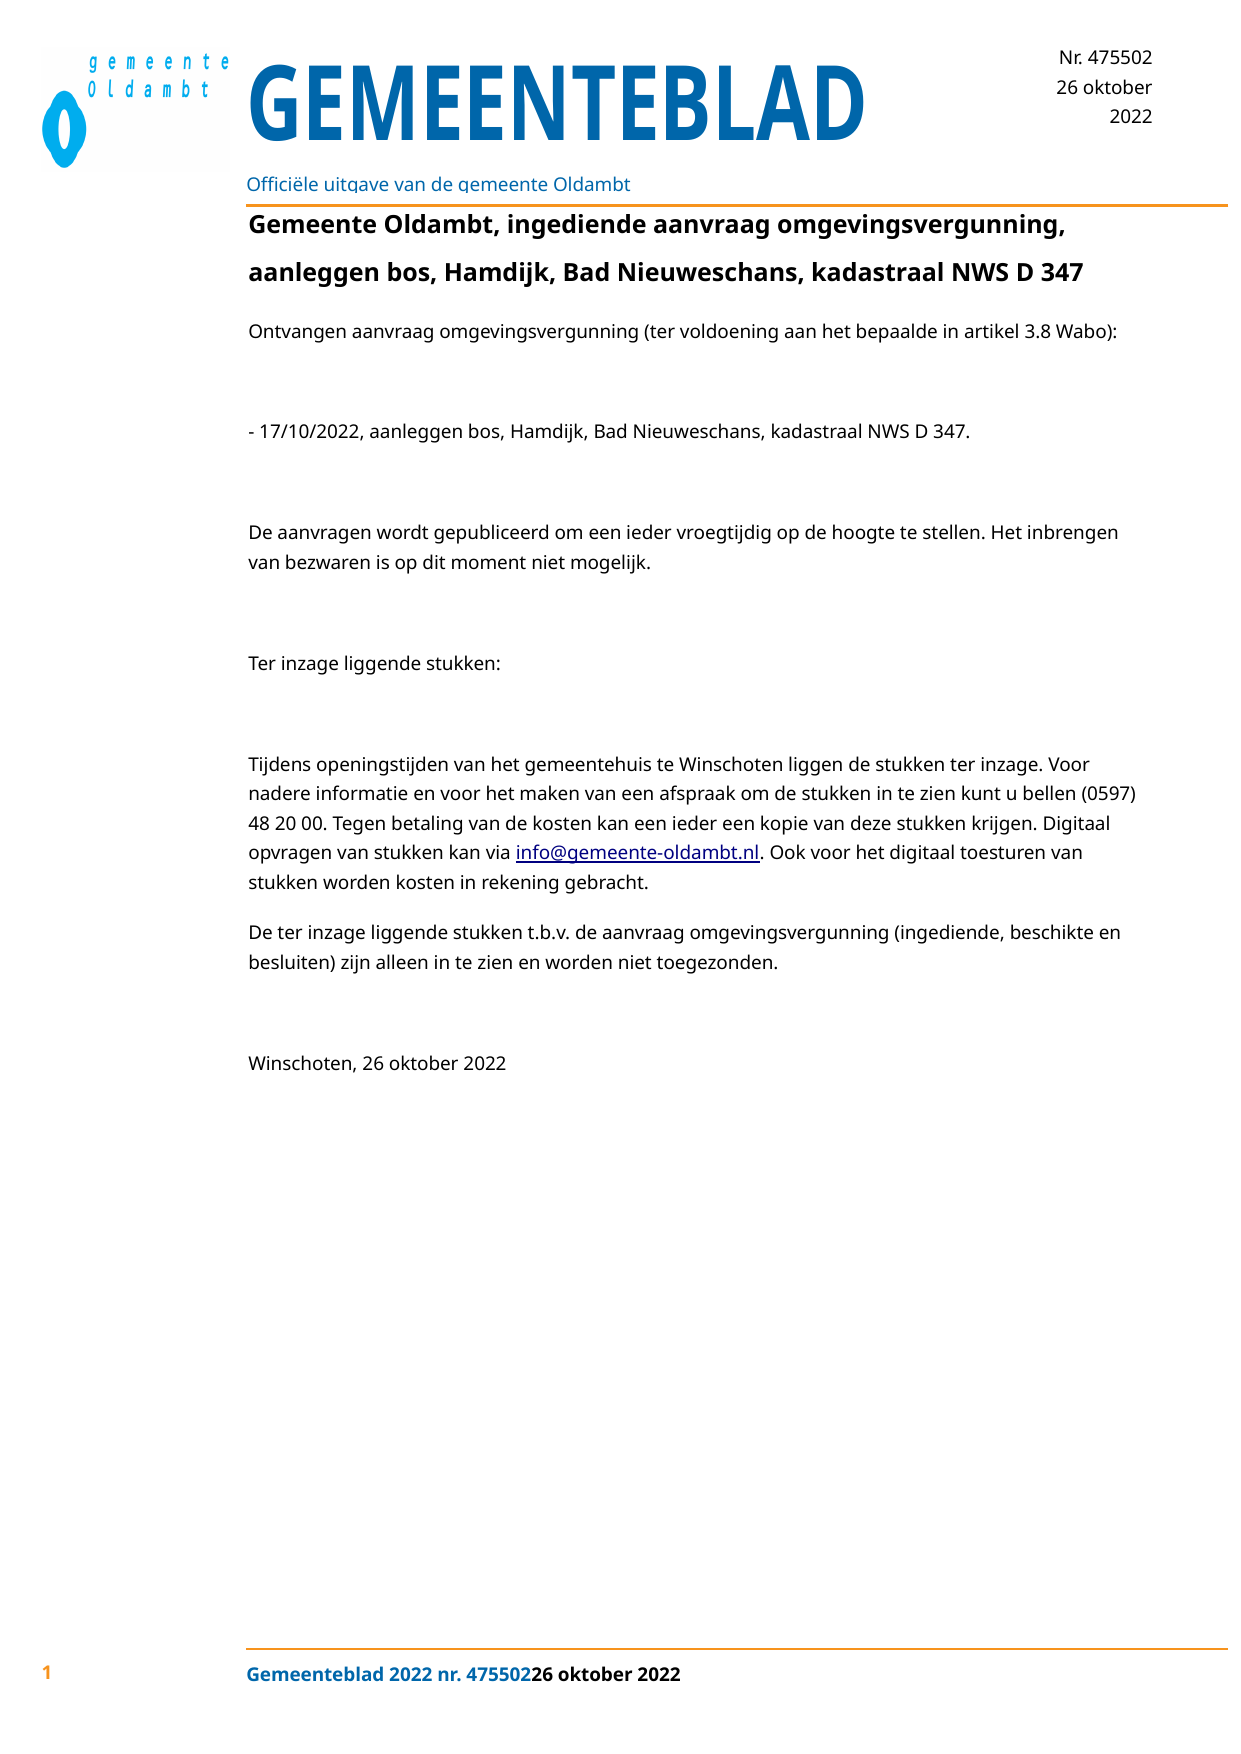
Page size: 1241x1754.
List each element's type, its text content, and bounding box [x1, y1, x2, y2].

text Ontvangen aanvraag omgevingsvergunning (ter voldoening aan het bepaalde in artikel 3.8 Wabo): [248, 318, 1152, 344]
text - 17/10/2022, aanleggen bos, Hamdijk, Bad Nieuweschans, kadastraal NWS D 347. [248, 419, 1152, 444]
picture [41, 47, 231, 172]
text Tijdens openingstijden van het gemeentehuis te Winschoten liggen de stukken ter inzage. Voor nadere informatie en voor het maken van een afspraak om de stukken in te zien kunt u bellen (0597) 48 20 00. Tegen betaling van de kosten kan een ieder een kopie van deze stukken krijgen. Digitaal opvragen van stukken kan via info@gemeente-oldambt.nl. Ook voor het digitaal toesturen van stukken worden kosten in rekening gebracht. [248, 751, 1152, 895]
text De ter inzage liggende stukken t.b.v. de aanvraag omgevingsvergunning (ingediende, beschikte en besluiten) zijn alleen in te zien en worden niet toegezonden. [248, 919, 1152, 975]
text Winschoten, 26 oktober 2022 [248, 1050, 1152, 1076]
text Ter inzage liggende stukken: [248, 650, 1152, 676]
text De aanvragen wordt gepubliceerd om een ieder vroegtijdig op de hoogte te stellen. Het inbrengen van bezwaren is op dit moment niet mogelijk. [248, 519, 1152, 575]
text Gemeente Oldambt, ingediende aanvraag omgevingsvergunning, aanleggen bos, Hamdijk, Bad Nieuweschans, kadastraal NWS D 347 [248, 207, 1152, 288]
